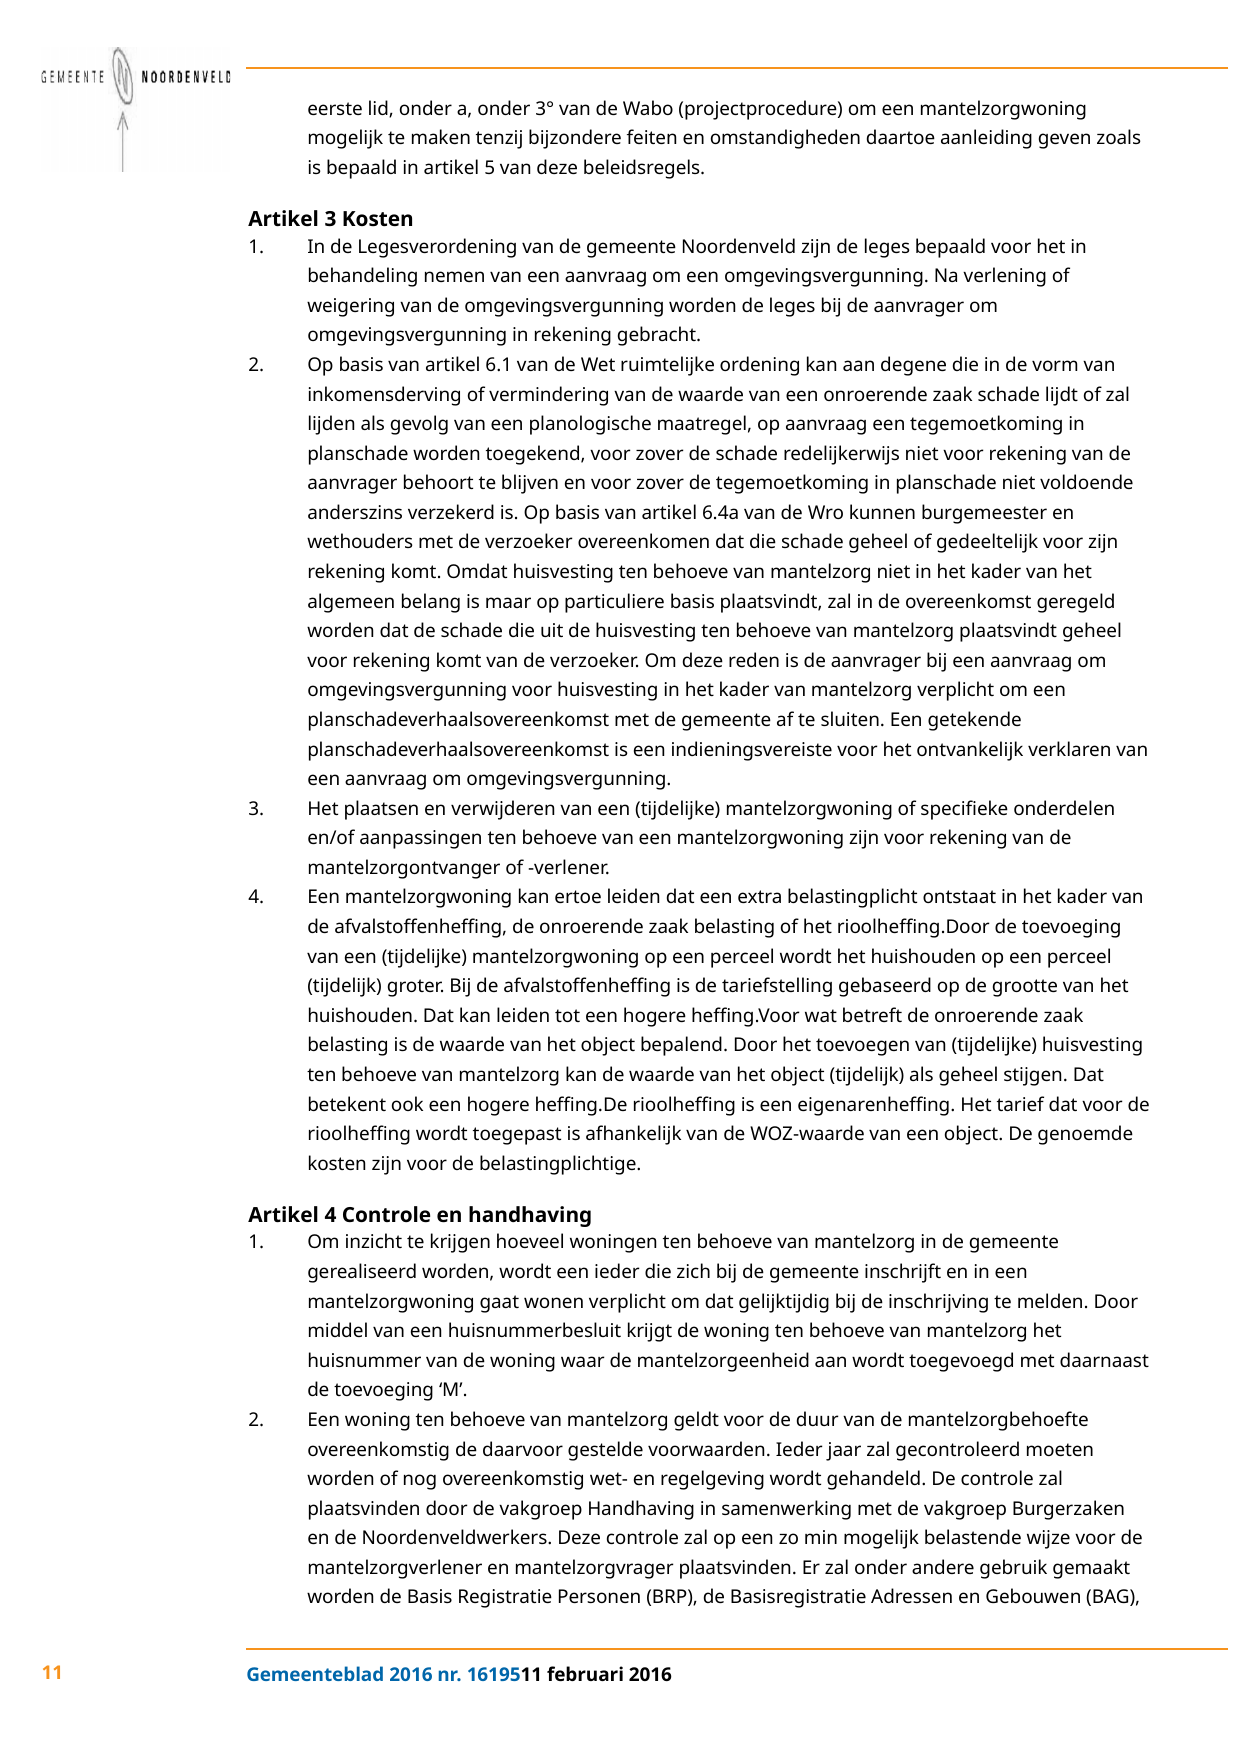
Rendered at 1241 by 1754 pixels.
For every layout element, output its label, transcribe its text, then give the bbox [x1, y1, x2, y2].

list Op basis van artikel 6.1 van de Wet ruimtelijke ordening kan aan degene die in de vorm van inkomensderving of vermindering van de waarde van een onroerende zaak schade lijdt of zal lijden als gevolg van een planologische maatregel, op aanvraag een tegemoetkoming in planschade worden toegekend, voor zover de schade redelijkerwijs niet voor rekening van de aanvrager behoort te blijven en voor zover de tegemoetkoming in planschade niet voldoende anderszins verzekerd is. Op basis van artikel 6.4a van de Wro kunnen burgemeester en wethouders met de verzoeker overeenkomen dat die schade geheel of gedeeltelijk voor zijn rekening komt. Omdat huisvesting ten behoeve van mantelzorg niet in het kader van het algemeen belang is maar op particuliere basis plaatsvindt, zal in de overeenkomst geregeld worden dat de schade die uit de huisvesting ten behoeve van mantelzorg plaatsvindt geheel voor rekening komt van de verzoeker. Om deze reden is de aanvrager bij een aanvraag om omgevingsvergunning voor huisvesting in het kader van mantelzorg verplicht om een planschadeverhaalsovereenkomst met de gemeente af te sluiten. Een getekende planschadeverhaalsovereenkomst is een indieningsvereiste voor het ontvankelijk verklaren van een aanvraag om omgevingsvergunning. [248, 351, 1152, 791]
text Artikel 3 Kosten [248, 204, 1152, 233]
list Om inzicht te krijgen hoeveel woningen ten behoeve van mantelzorg in de gemeente gerealiseerd worden, wordt een ieder die zich bij de gemeente inschrijft en in een mantelzorgwoning gaat wonen verplicht om dat gelijktijdig bij de inschrijving te melden. Door middel van een huisnummerbesluit krijgt de woning ten behoeve van mantelzorg het huisnummer van de woning waar de mantelzorgeenheid aan wordt toegevoegd met daarnaast de toevoeging ‘M’. [248, 1229, 1152, 1402]
picture [41, 47, 231, 172]
list In de Legesverordening van de gemeente Noordenveld zijn de leges bepaald voor het in behandeling nemen van een aanvraag om een omgevingsvergunning. Na verlening of weigering van de omgevingsvergunning worden de leges bij de aanvrager om omgevingsvergunning in rekening gebracht. [248, 233, 1152, 347]
list Een woning ten behoeve van mantelzorg geldt voor de duur van de mantelzorgbehoefte overeenkomstig de daarvoor gestelde voorwaarden. Ieder jaar zal gecontroleerd moeten worden of nog overeenkomstig wet- en regelgeving wordt gehandeld. De controle zal plaatsvinden door de vakgroep Handhaving in samenwerking met de vakgroep Burgerzaken en de Noordenveldwerkers. Deze controle zal op een zo min mogelijk belastende wijze voor de mantelzorgverlener en mantelzorgvrager plaatsvinden. Er zal onder andere gebruik gemaakt worden de Basis Registratie Personen (BRP), de Basisregistratie Adressen en Gebouwen (BAG), [248, 1406, 1152, 1609]
text Artikel 4 Controle en handhaving [248, 1200, 1152, 1229]
list eerste lid, onder a, onder 3° van de Wabo (projectprocedure) om een mantelzorgwoning mogelijk te maken tenzij bijzondere feiten en omstandigheden daartoe aanleiding geven zoals is bepaald in artikel 5 van deze beleidsregels. [248, 95, 1152, 180]
list Het plaatsen en verwijderen van een (tijdelijke) mantelzorgwoning of specifieke onderdelen en/of aanpassingen ten behoeve van een mantelzorgwoning zijn voor rekening van de mantelzorgontvanger of -verlener. [248, 795, 1152, 880]
list Een mantelzorgwoning kan ertoe leiden dat een extra belastingplicht ontstaat in het kader van de afvalstoffenheffing, de onroerende zaak belasting of het rioolheffing.Door de toevoeging van een (tijdelijke) mantelzorgwoning op een perceel wordt het huishouden op een perceel (tijdelijk) groter. Bij de afvalstoffenheffing is de tariefstelling gebaseerd op de grootte van het huishouden. Dat kan leiden tot een hogere heffing.Voor wat betreft de onroerende zaak belasting is de waarde van het object bepalend. Door het toevoegen van (tijdelijke) huisvesting ten behoeve van mantelzorg kan de waarde van het object (tijdelijk) als geheel stijgen. Dat betekent ook een hogere heffing.De rioolheffing is een eigenarenheffing. Het tarief dat voor de rioolheffing wordt toegepast is afhankelijk van de WOZ-waarde van een object. De genoemde kosten zijn voor de belastingplichtige. [248, 884, 1152, 1176]
